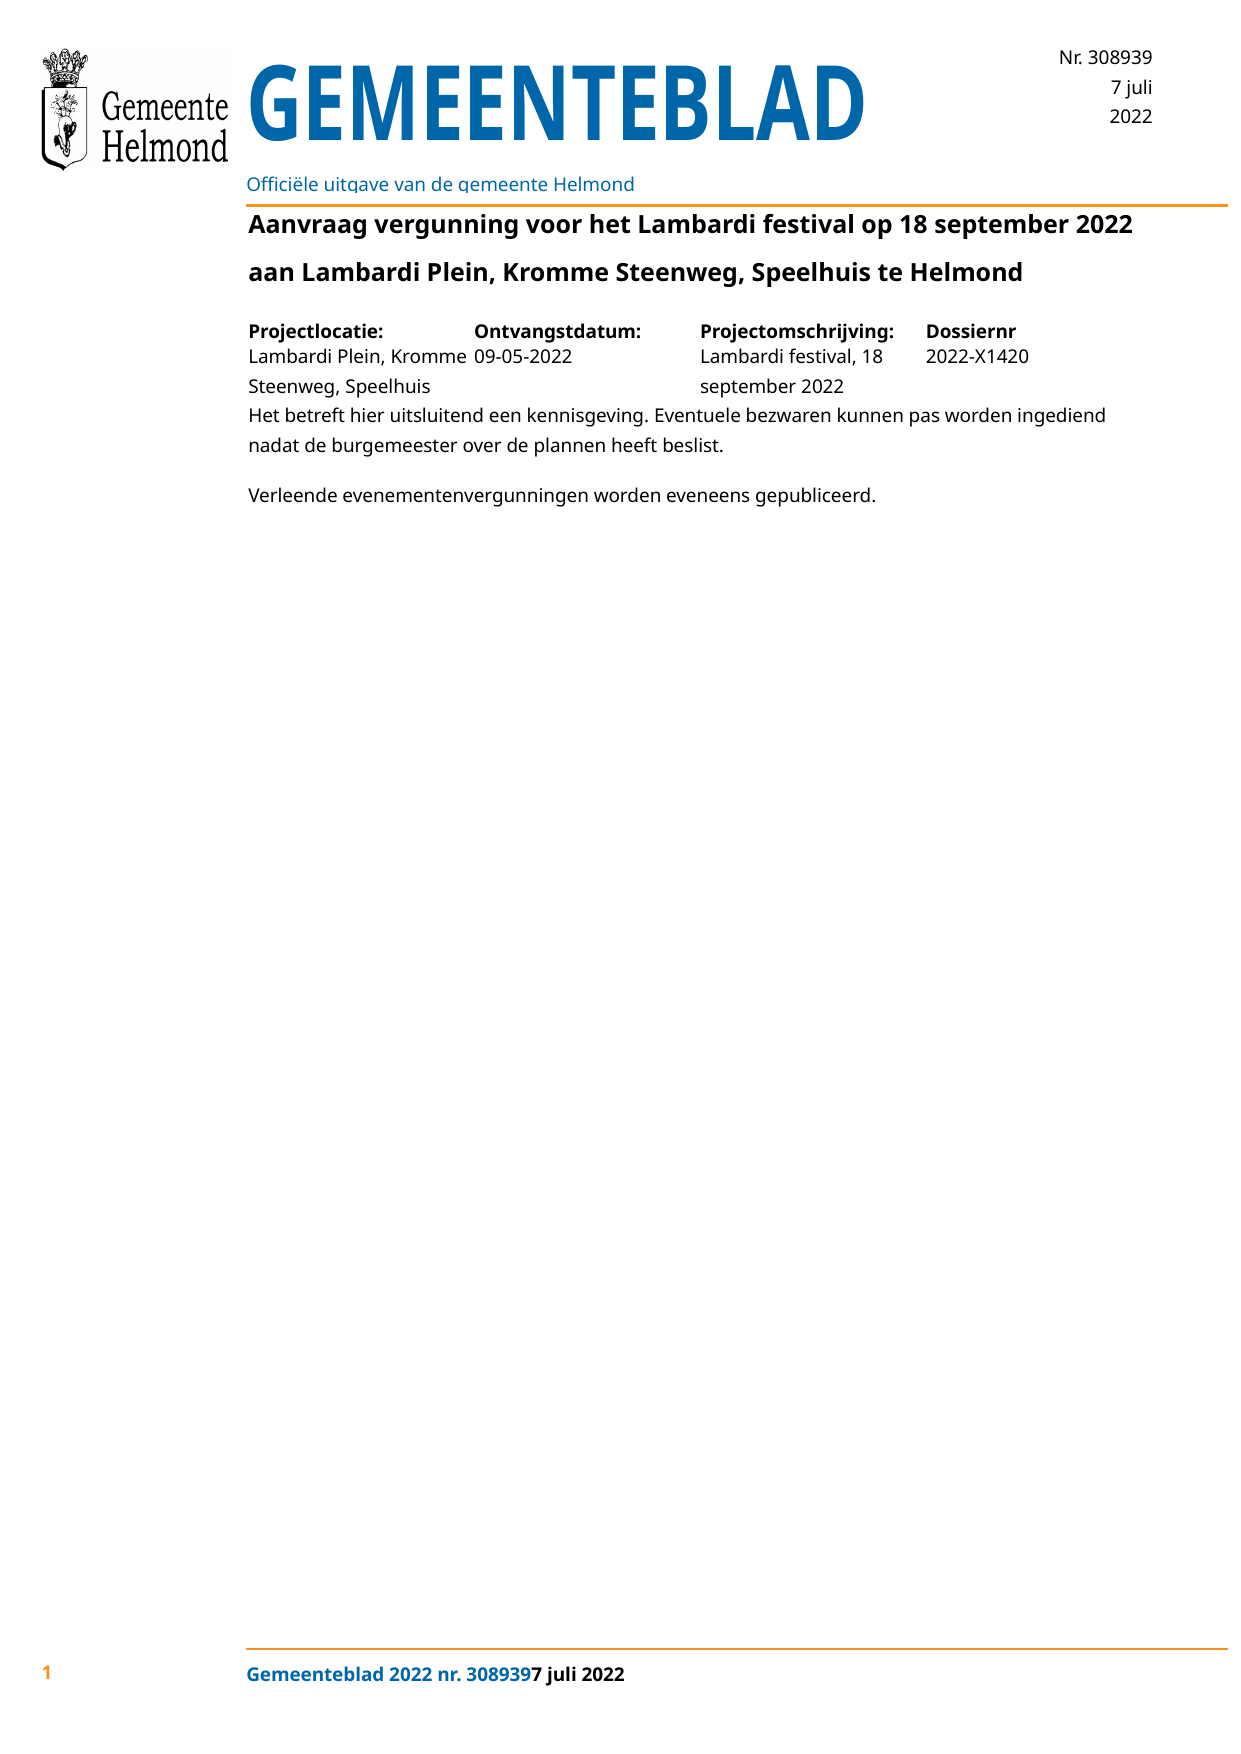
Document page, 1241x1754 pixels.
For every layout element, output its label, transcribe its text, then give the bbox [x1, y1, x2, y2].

table_header Dossiernr [926, 318, 1152, 344]
table_cell 2022-X1420 [926, 344, 1152, 399]
table_header Projectlocatie: [248, 318, 474, 344]
table_header Ontvangstdatum: [474, 318, 700, 344]
table_header Projectomschrijving: [700, 318, 926, 344]
text Verleende evenementenvergunningen worden eveneens gepubliceerd. [248, 482, 1152, 508]
table_cell Lambardi festival, 18 september 2022 [700, 344, 926, 399]
text Het betreft hier uitsluitend een kennisgeving. Eventuele bezwaren kunnen pas worden ingediend nadat de burgemeester over de plannen heeft beslist. [248, 402, 1152, 458]
table_cell 09-05-2022 [474, 344, 700, 399]
text Aanvraag vergunning voor het Lambardi festival op 18 september 2022 aan Lambardi Plein, Kromme Steenweg, Speelhuis te Helmond [248, 207, 1152, 288]
table_cell Lambardi Plein, Kromme Steenweg, Speelhuis [248, 344, 474, 399]
picture [41, 47, 231, 172]
